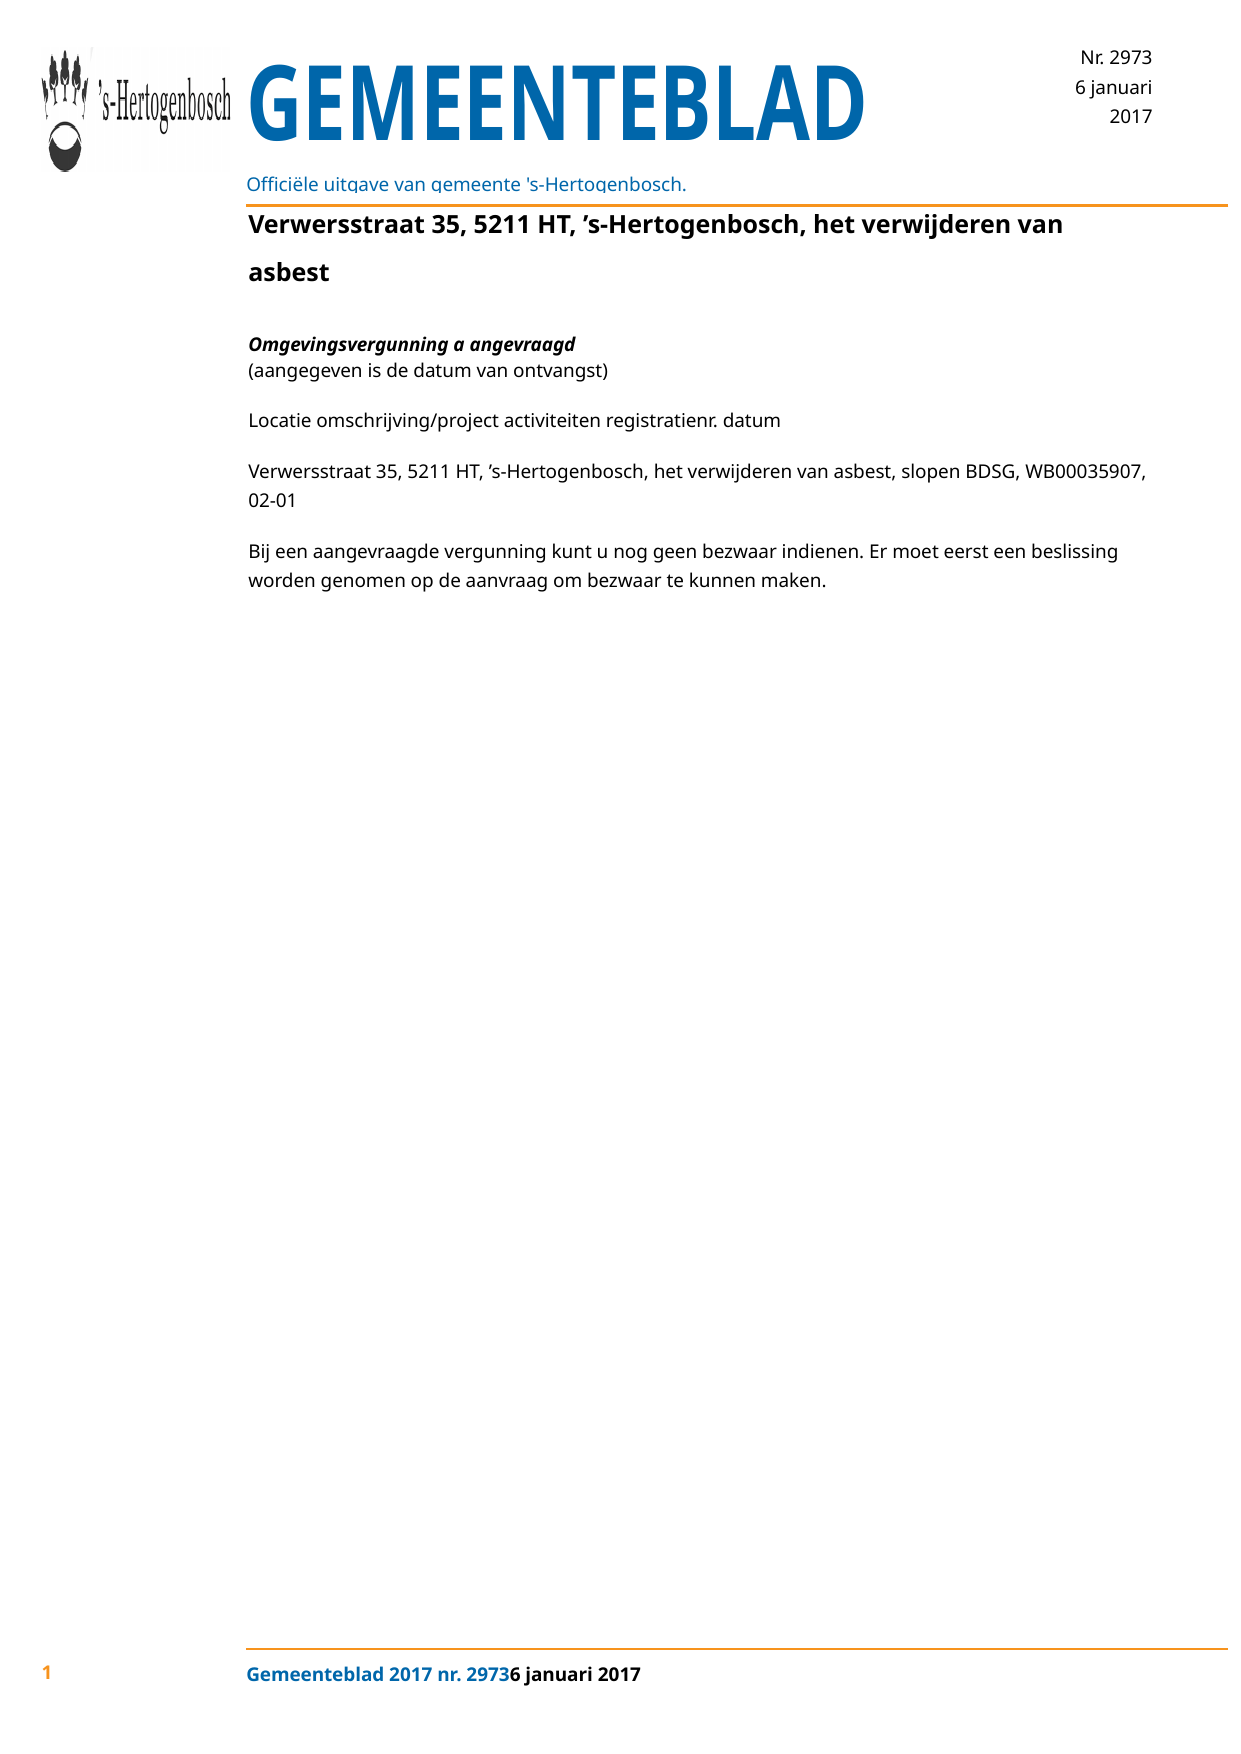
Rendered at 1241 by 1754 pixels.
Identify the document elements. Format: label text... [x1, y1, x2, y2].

text Bij een aangevraagde vergunning kunt u nog geen bezwaar indienen. Er moet eerst een beslissing worden genomen op de aanvraag om bezwaar te kunnen maken. [248, 538, 1152, 593]
text Omgevingsvergunning a angevraagd [248, 331, 1152, 357]
text Verwersstraat 35, 5211 HT, ’s-Hertogenbosch, het verwijderen van asbest, slopen BDSG, WB00035907, 02-01 [248, 458, 1152, 513]
picture [41, 47, 231, 172]
text Locatie omschrijving/project activiteiten registratienr. datum [248, 408, 1152, 433]
text (aangegeven is de datum van ontvangst) [248, 357, 1152, 383]
text Verwersstraat 35, 5211 HT, ’s-Hertogenbosch, het verwijderen van asbest [248, 207, 1152, 288]
